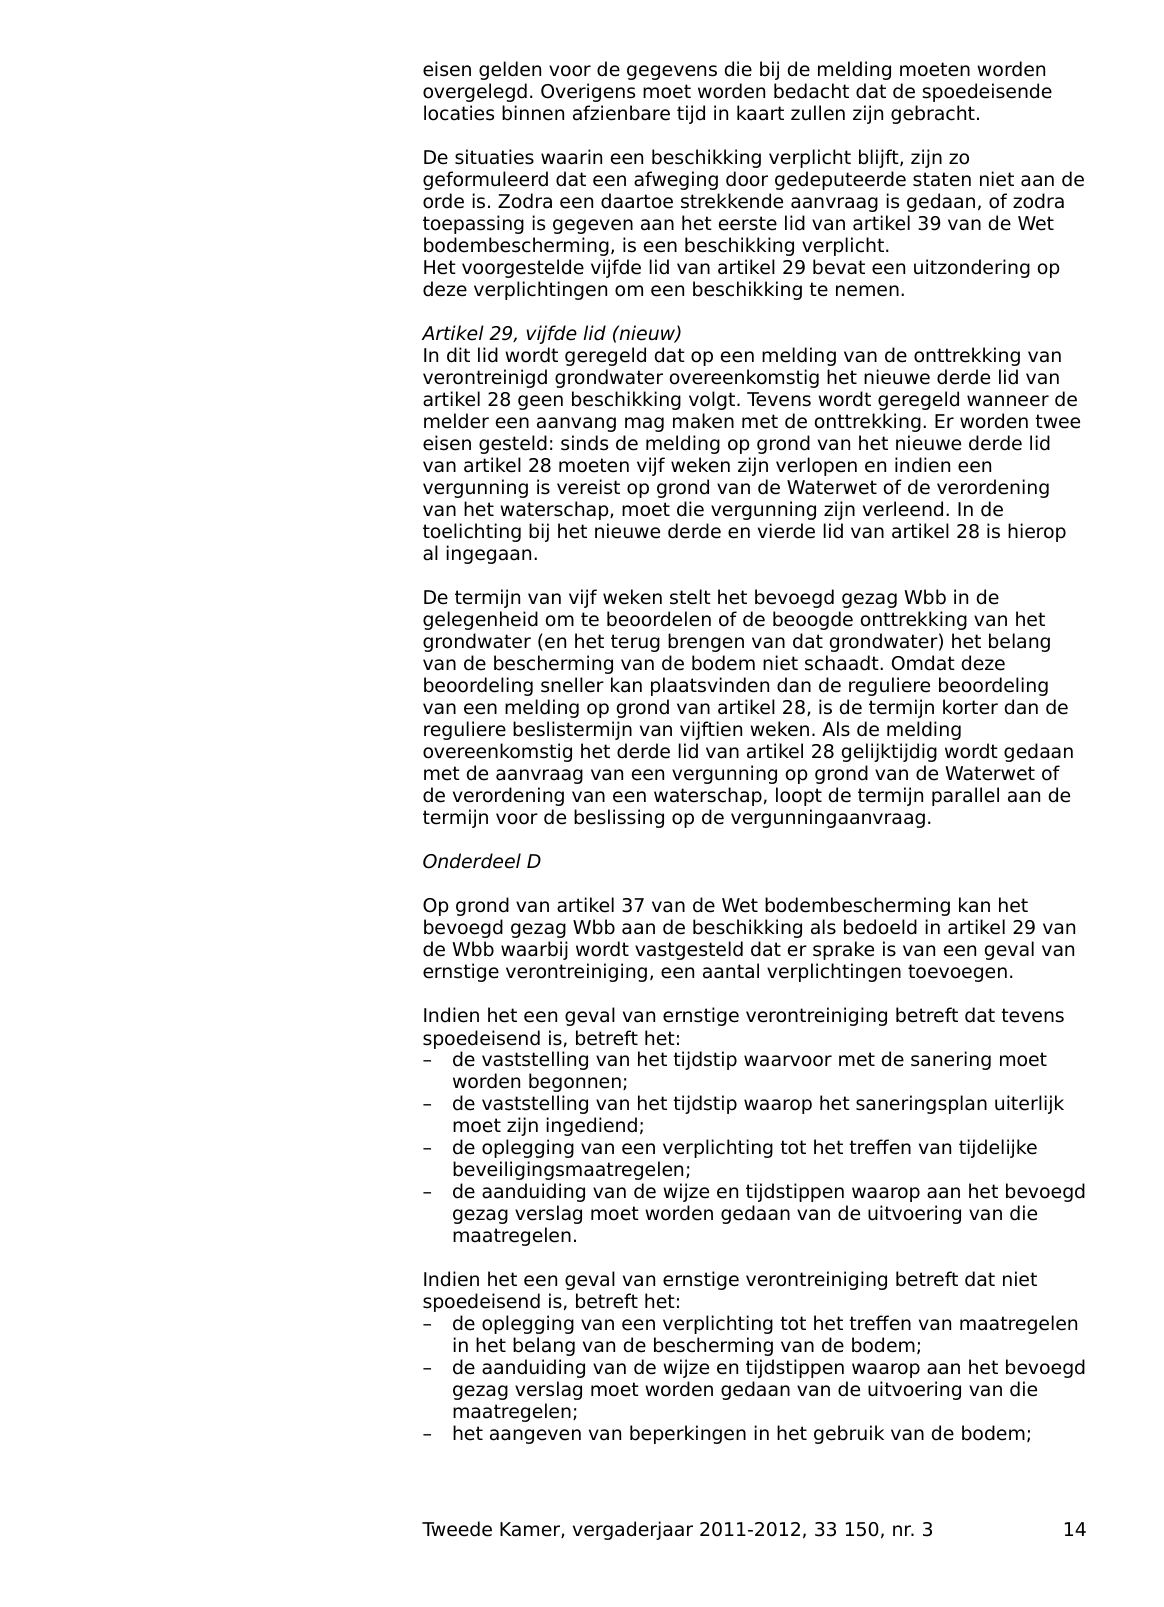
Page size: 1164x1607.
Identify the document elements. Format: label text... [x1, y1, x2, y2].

text In dit lid wordt geregeld dat op een melding van de onttrekking van verontreinigd grondwater overeenkomstig het nieuwe derde lid van artikel 28 geen beschikking volgt. Tevens wordt geregeld wanneer de melder een aanvang mag maken met de onttrekking. Er worden twee eisen gesteld: sinds de melding op grond van het nieuwe derde lid van artikel 28 moeten vijf weken zijn verlopen en indien een vergunning is vereist op grond van de Waterwet of de verordening van het waterschap, moet die vergunning zijn verleend. In de toelichting bij het nieuwe derde en vierde lid van artikel 28 is hierop al ingegaan. [422, 345, 1087, 565]
subtitle Artikel 29, vijfde lid (nieuw) [422, 323, 1087, 345]
text – de aanduiding van de wijze en tijdstippen waarop aan het bevoegd gezag verslag moet worden gedaan van de uitvoering van die maatregelen. [422, 1181, 1087, 1247]
text De situaties waarin een beschikking verplicht blijft, zijn zo geformuleerd dat een afweging door gedeputeerde staten niet aan de orde is. Zodra een daartoe strekkende aanvraag is gedaan, of zodra toepassing is gegeven aan het eerste lid van artikel 39 van de Wet bodembescherming, is een beschikking verplicht. [422, 147, 1087, 257]
text – de aanduiding van de wijze en tijdstippen waarop aan het bevoegd gezag verslag moet worden gedaan van de uitvoering van die maatregelen; [422, 1357, 1087, 1423]
text Indien het een geval van ernstige verontreiniging betreft dat tevens spoedeisend is, betreft het: [422, 1005, 1087, 1049]
subtitle Onderdeel D [422, 851, 1087, 873]
text Op grond van artikel 37 van de Wet bodembescherming kan het bevoegd gezag Wbb aan de beschikking als bedoeld in artikel 29 van de Wbb waarbij wordt vastgesteld dat er sprake is van een geval van ernstige verontreiniging, een aantal verplichtingen toevoegen. [422, 895, 1087, 983]
text Het voorgestelde vijfde lid van artikel 29 bevat een uitzondering op deze verplichtingen om een beschikking te nemen. [422, 257, 1087, 301]
text – de oplegging van een verplichting tot het treffen van tijdelijke beveiligingsmaatregelen; [422, 1137, 1087, 1181]
text Indien het een geval van ernstige verontreiniging betreft dat niet spoedeisend is, betreft het: [422, 1269, 1087, 1313]
text De termijn van vijf weken stelt het bevoegd gezag Wbb in de gelegenheid om te beoordelen of de beoogde onttrekking van het grondwater (en het terug brengen van dat grondwater) het belang van de bescherming van de bodem niet schaadt. Omdat deze beoordeling sneller kan plaatsvinden dan de reguliere beoordeling van een melding op grond van artikel 28, is de termijn korter dan de reguliere beslistermijn van vijftien weken. Als de melding overeenkomstig het derde lid van artikel 28 gelijktijdig wordt gedaan met de aanvraag van een vergunning op grond van de Waterwet of de verordening van een waterschap, loopt de termijn parallel aan de termijn voor de beslissing op de vergunningaanvraag. [422, 587, 1087, 829]
text – de vaststelling van het tijdstip waarvoor met de sanering moet worden begonnen; [422, 1049, 1087, 1093]
text – de oplegging van een verplichting tot het treffen van maatregelen in het belang van de bescherming van de bodem; [422, 1313, 1087, 1357]
text – het aangeven van beperkingen in het gebruik van de bodem; [422, 1423, 1087, 1445]
text eisen gelden voor de gegevens die bij de melding moeten worden overgelegd. Overigens moet worden bedacht dat de spoedeisende locaties binnen afzienbare tijd in kaart zullen zijn gebracht. [422, 59, 1087, 125]
text – de vaststelling van het tijdstip waarop het saneringsplan uiterlijk moet zijn ingediend; [422, 1093, 1087, 1137]
